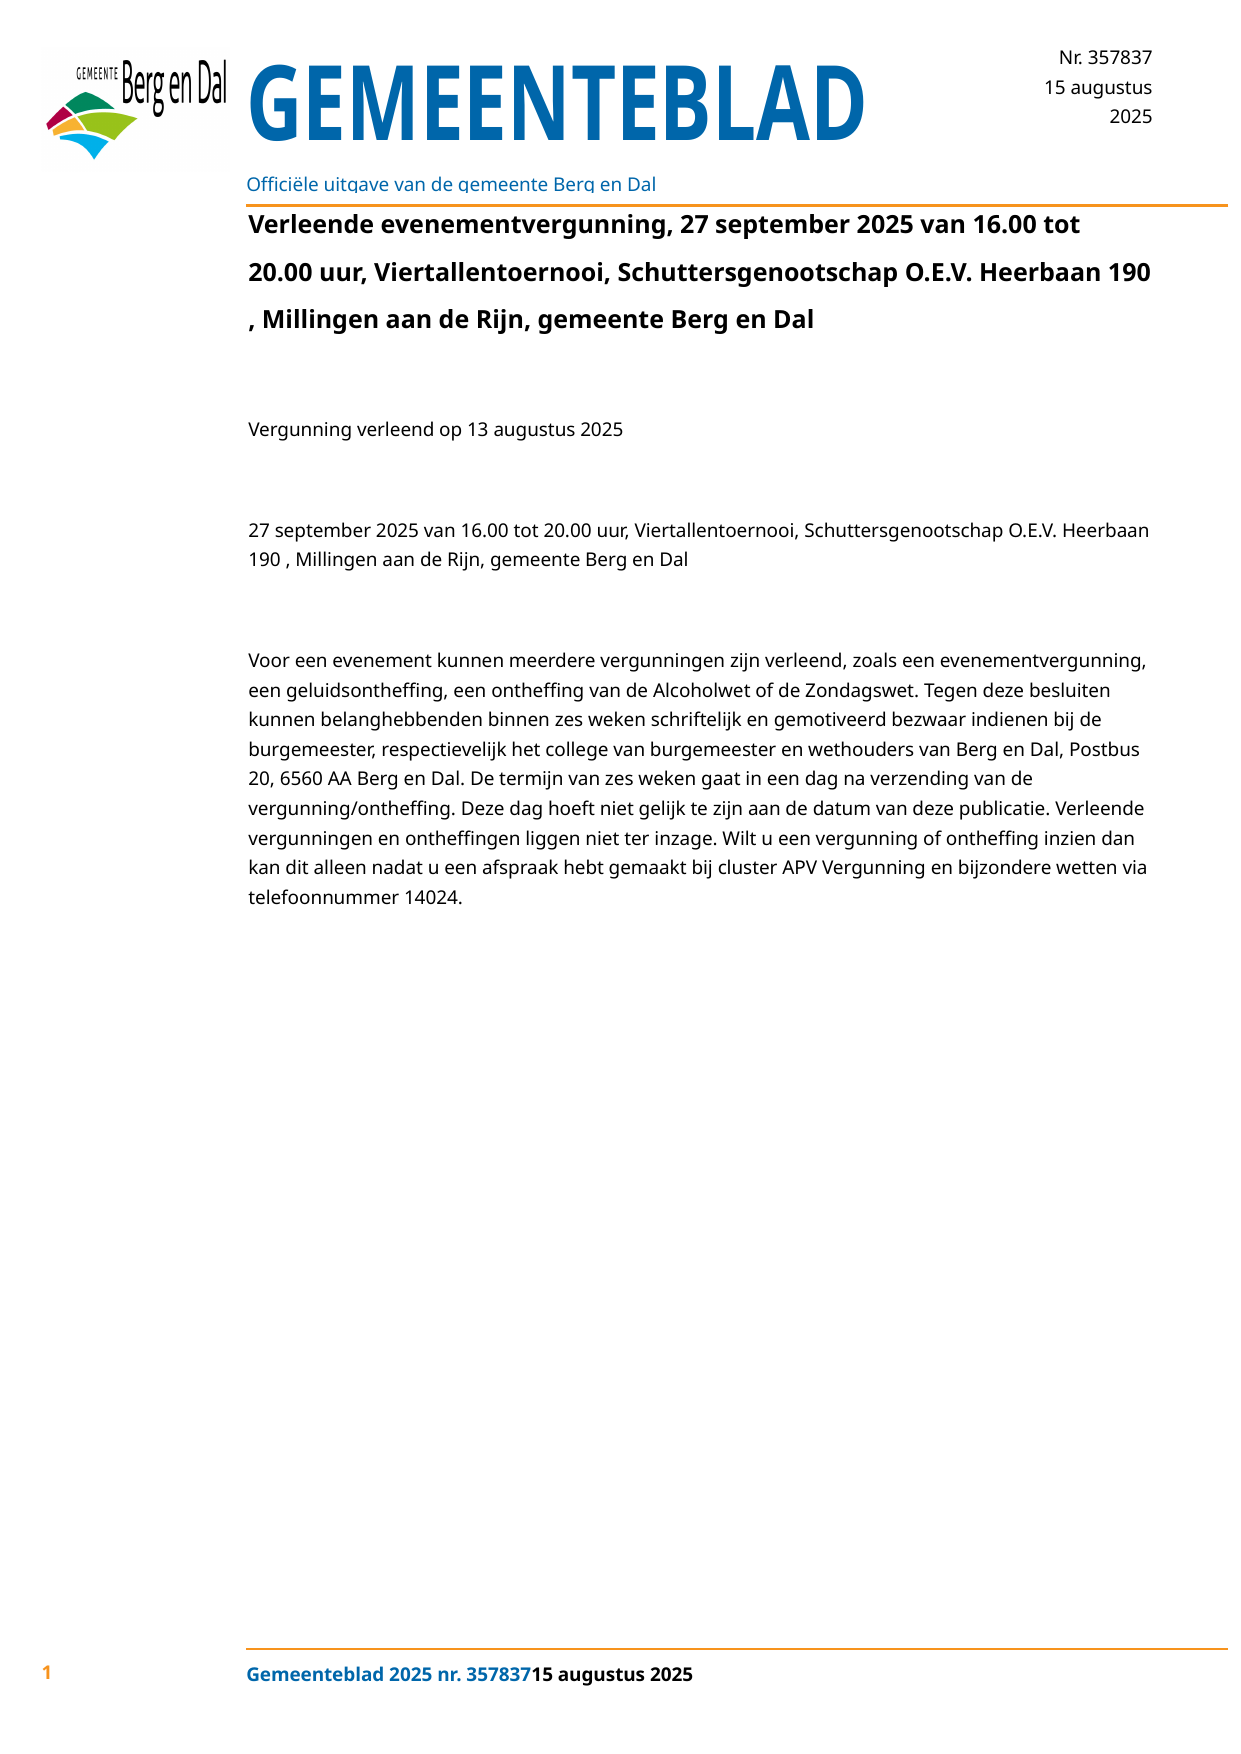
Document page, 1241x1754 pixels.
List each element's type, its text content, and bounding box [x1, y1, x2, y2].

text 27 september 2025 van 16.00 tot 20.00 uur, Viertallentoernooi, Schuttersgenootschap O.E.V. Heerbaan 190 , Millingen aan de Rijn, gemeente Berg en Dal [248, 517, 1152, 572]
text Vergunning verleend op 13 augustus 2025 [248, 416, 1152, 442]
text Voor een evenement kunnen meerdere vergunningen zijn verleend, zoals een evenementvergunning, een geluidsontheffing, een ontheffing van de Alcoholwet of de Zondagswet. Tegen deze besluiten kunnen belanghebbenden binnen zes weken schriftelijk en gemotiveerd bezwaar indienen bij de burgemeester, respectievelijk het college van burgemeester en wethouders van Berg en Dal, Postbus 20, 6560 AA Berg en Dal. De termijn van zes weken gaat in een dag na verzending van de vergunning/ontheffing. Deze dag hoeft niet gelijk te zijn aan de datum van deze publicatie. Verleende vergunningen en ontheffingen liggen niet ter inzage. Wilt u een vergunning of ontheffing inzien dan kan dit alleen nadat u een afspraak hebt gemaakt bij cluster APV Vergunning en bijzondere wetten via telefoonnummer 14024. [248, 647, 1152, 909]
text Verleende evenementvergunning, 27 september 2025 van 16.00 tot 20.00 uur, Viertallentoernooi, Schuttersgenootschap O.E.V. Heerbaan 190 , Millingen aan de Rijn, gemeente Berg en Dal [248, 207, 1152, 336]
picture [41, 47, 231, 172]
